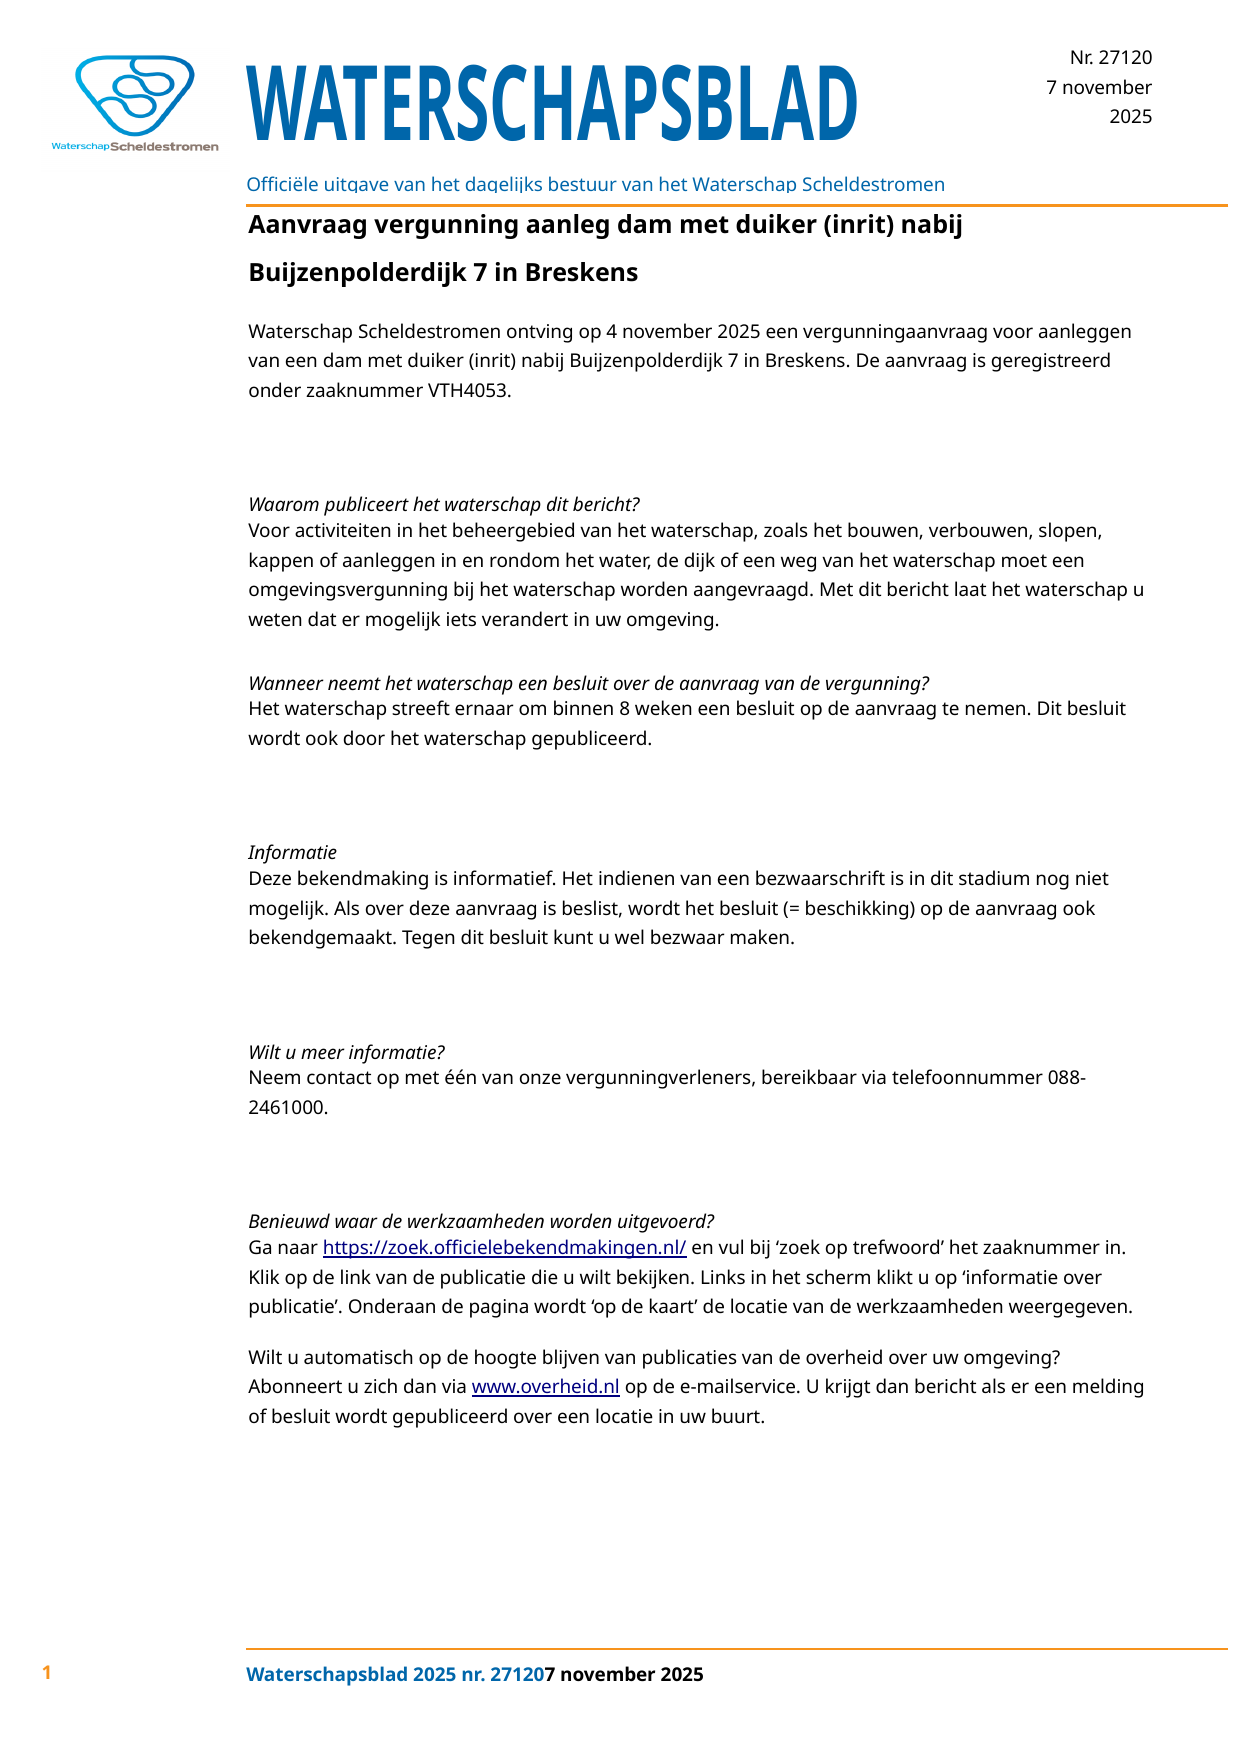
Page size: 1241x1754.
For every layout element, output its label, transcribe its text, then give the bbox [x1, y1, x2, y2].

text Benieuwd waar de werkzaamheden worden uitgevoerd? [248, 1208, 1152, 1234]
picture [41, 47, 231, 172]
text Wilt u automatisch op de hoogte blijven van publicaties van de overheid over uw omgeving? Abonneert u zich dan via www.overheid.nl op de e-mailservice. U krijgt dan bericht als er een melding of besluit wordt gepubliceerd over een locatie in uw buurt. [248, 1344, 1152, 1429]
text Deze bekendmaking is informatief. Het indienen van een bezwaarschrift is in dit stadium nog niet mogelijk. Als over deze aanvraag is beslist, wordt het besluit (= beschikking) op de aanvraag ook bekendgemaakt. Tegen dit besluit kunt u wel bezwaar maken. [248, 865, 1152, 950]
text Informatie [248, 839, 1152, 865]
text Wilt u meer informatie? [248, 1039, 1152, 1064]
text Voor activiteiten in het beheergebied van het waterschap, zoals het bouwen, verbouwen, slopen, kappen of aanleggen in en rondom het water, de dijk of een weg van het waterschap moet een omgevingsvergunning bij het waterschap worden aangevraagd. Met dit bericht laat het waterschap u weten dat er mogelijk iets verandert in uw omgeving. [248, 517, 1152, 632]
text Waarom publiceert het waterschap dit bericht? [248, 491, 1152, 517]
text Ga naar https://zoek.officielebekendmakingen.nl/ en vul bij ‘zoek op trefwoord’ het zaaknummer in. Klik op de link van de publicatie die u wilt bekijken. Links in het scherm klikt u op ‘informatie over publicatie’. Onderaan de pagina wordt ‘op de kaart’ de locatie van de werkzaamheden weergegeven. [248, 1234, 1152, 1319]
text Wanneer neemt het waterschap een besluit over de aanvraag van de vergunning? [248, 670, 1152, 696]
text Waterschap Scheldestromen ontving op 4 november 2025 een vergunningaanvraag voor aanleggen van een dam met duiker (inrit) nabij Buijzenpolderdijk 7 in Breskens. De aanvraag is geregistreerd onder zaaknummer VTH4053. [248, 318, 1152, 403]
text Het waterschap streeft ernaar om binnen 8 weken een besluit op de aanvraag te nemen. Dit besluit wordt ook door het waterschap gepubliceerd. [248, 696, 1152, 751]
text Aanvraag vergunning aanleg dam met duiker (inrit) nabij Buijzenpolderdijk 7 in Breskens [248, 207, 1152, 288]
text Neem contact op met één van onze vergunningverleners, bereikbaar via telefoonnummer 088-2461000. [248, 1064, 1152, 1120]
